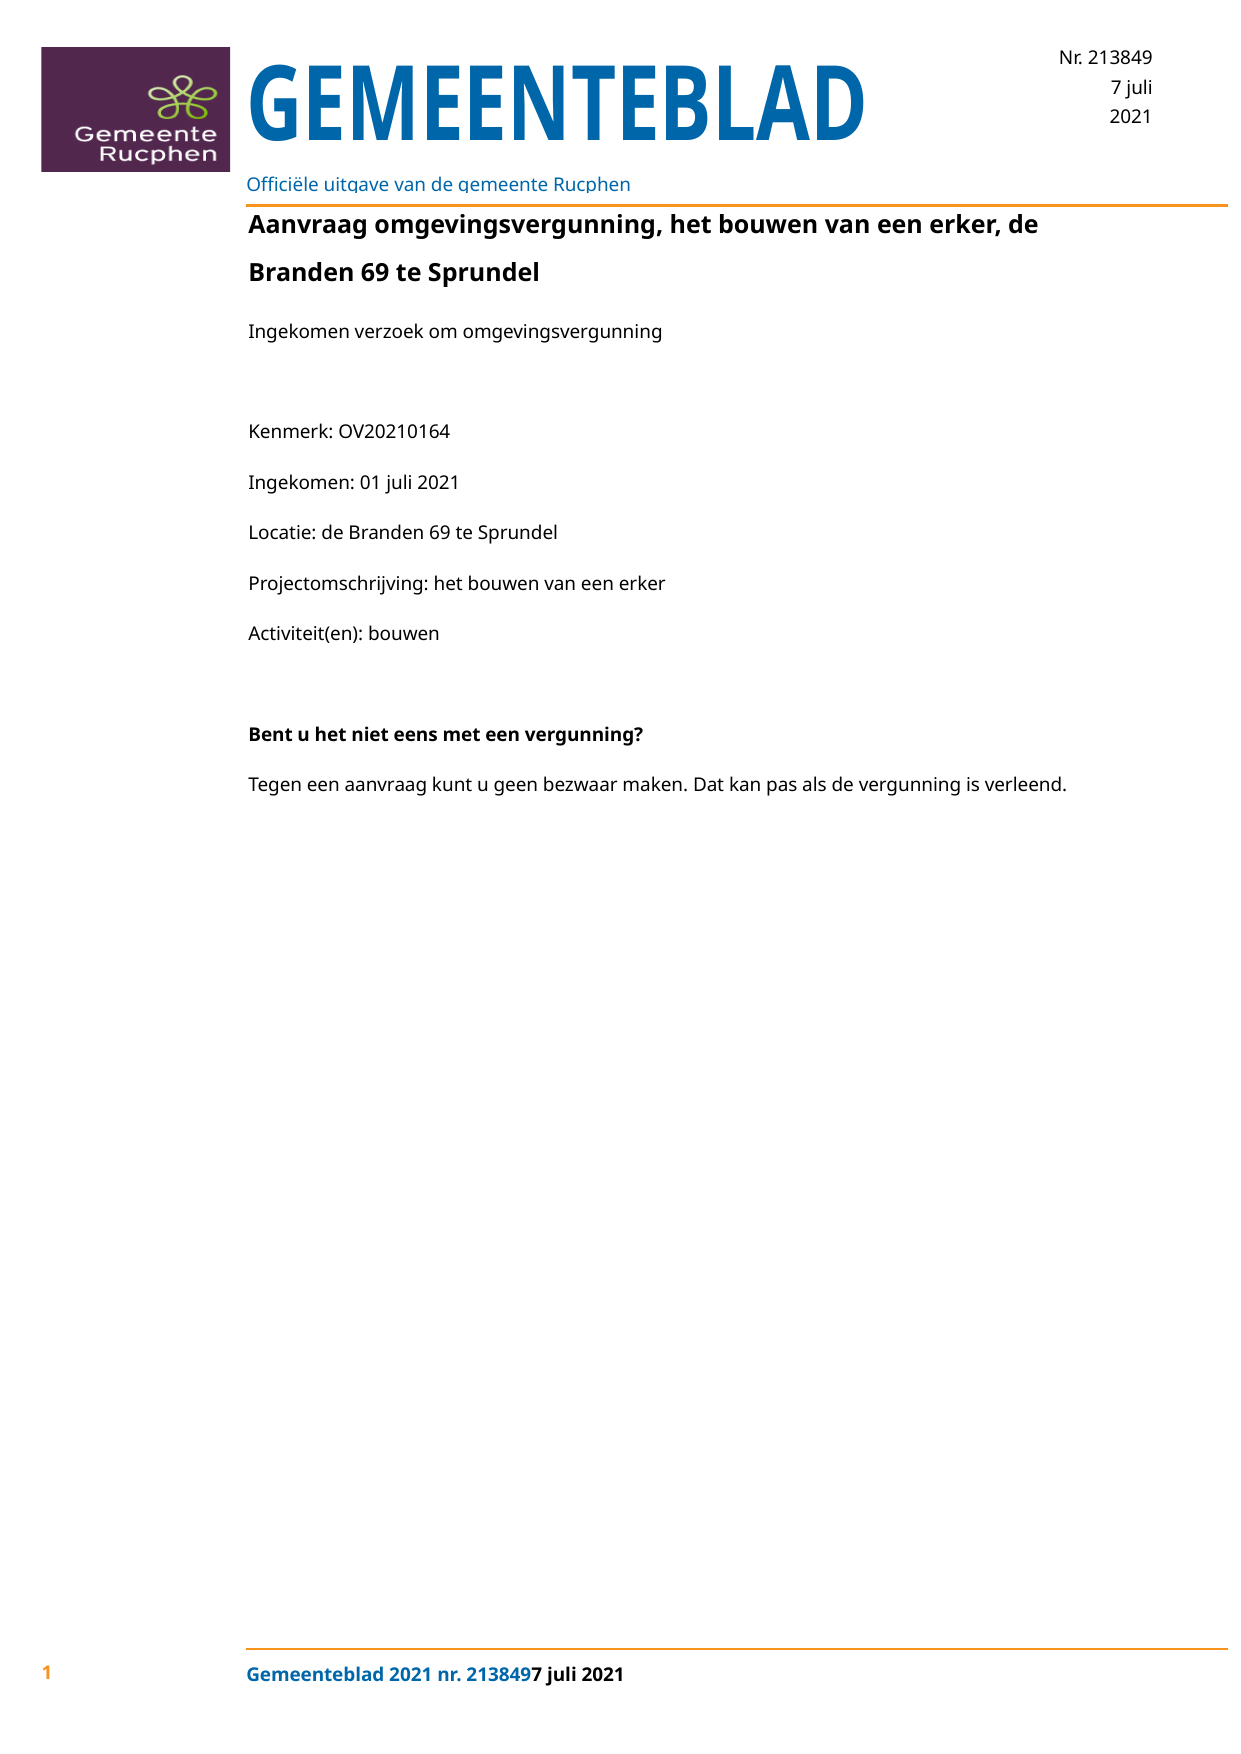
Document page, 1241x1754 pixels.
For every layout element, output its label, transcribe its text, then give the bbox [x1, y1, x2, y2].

text Activiteit(en): bouwen [248, 620, 1152, 646]
text Ingekomen: 01 juli 2021 [248, 469, 1152, 495]
text Locatie: de Branden 69 te Sprundel [248, 519, 1152, 545]
text Kenmerk: OV20210164 [248, 419, 1152, 444]
text Aanvraag omgevingsvergunning, het bouwen van een erker, de Branden 69 te Sprundel [248, 207, 1152, 288]
text Tegen een aanvraag kunt u geen bezwaar maken. Dat kan pas als de vergunning is verleend. [248, 772, 1152, 797]
picture [41, 47, 231, 172]
text Ingekomen verzoek om omgevingsvergunning [248, 318, 1152, 344]
text Bent u het niet eens met een vergunning? [248, 721, 1152, 747]
text Projectomschrijving: het bouwen van een erker [248, 570, 1152, 596]
